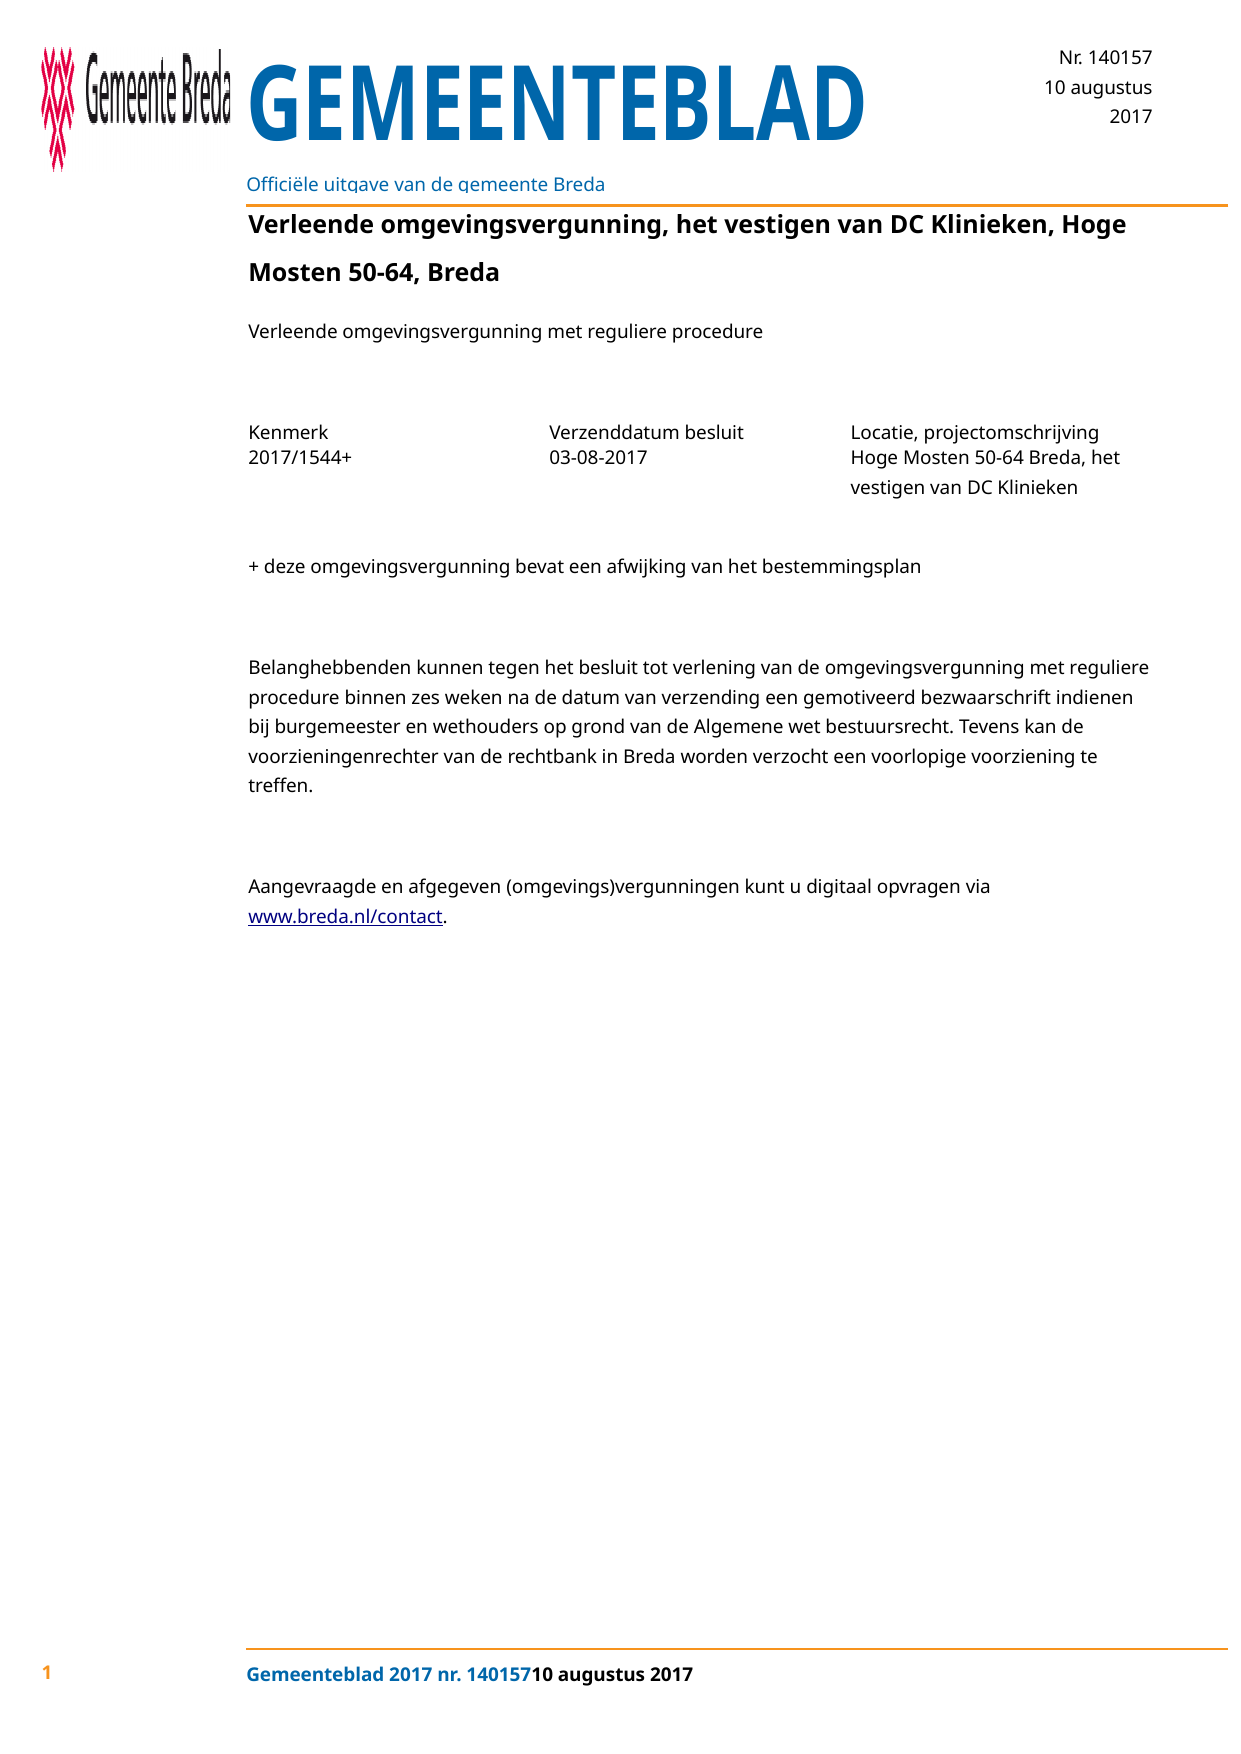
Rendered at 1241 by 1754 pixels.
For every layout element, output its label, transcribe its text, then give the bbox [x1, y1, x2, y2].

table_cell Hoge Mosten 50-64 Breda, het vestigen van DC Klinieken [850, 445, 1152, 500]
picture [41, 47, 231, 172]
text Belanghebbenden kunnen tegen het besluit tot verlening van de omgevingsvergunning met reguliere procedure binnen zes weken na de datum van verzending een gemotiveerd bezwaarschrift indienen bij burgemeester en wethouders op grond van de Algemene wet bestuursrecht. Tevens kan de voorzieningenrechter van de rechtbank in Breda worden verzocht een voorlopige voorziening te treffen. [248, 654, 1152, 798]
text Aangevraagde en afgegeven (omgevings)vergunningen kunt u digitaal opvragen via www.breda.nl/contact. [248, 873, 1152, 929]
text Verleende omgevingsvergunning, het vestigen van DC Klinieken, Hoge Mosten 50-64, Breda [248, 207, 1152, 288]
table_header Verzenddatum besluit [549, 419, 850, 444]
table_cell 2017/1544+ [248, 445, 549, 500]
text Verleende omgevingsvergunning met reguliere procedure [248, 318, 1152, 344]
table_header Kenmerk [248, 419, 549, 444]
table_header Locatie, projectomschrijving [850, 419, 1152, 444]
text + deze omgevingsvergunning bevat een afwijking van het bestemmingsplan [248, 553, 1152, 579]
table_cell 03-08-2017 [549, 445, 850, 500]
